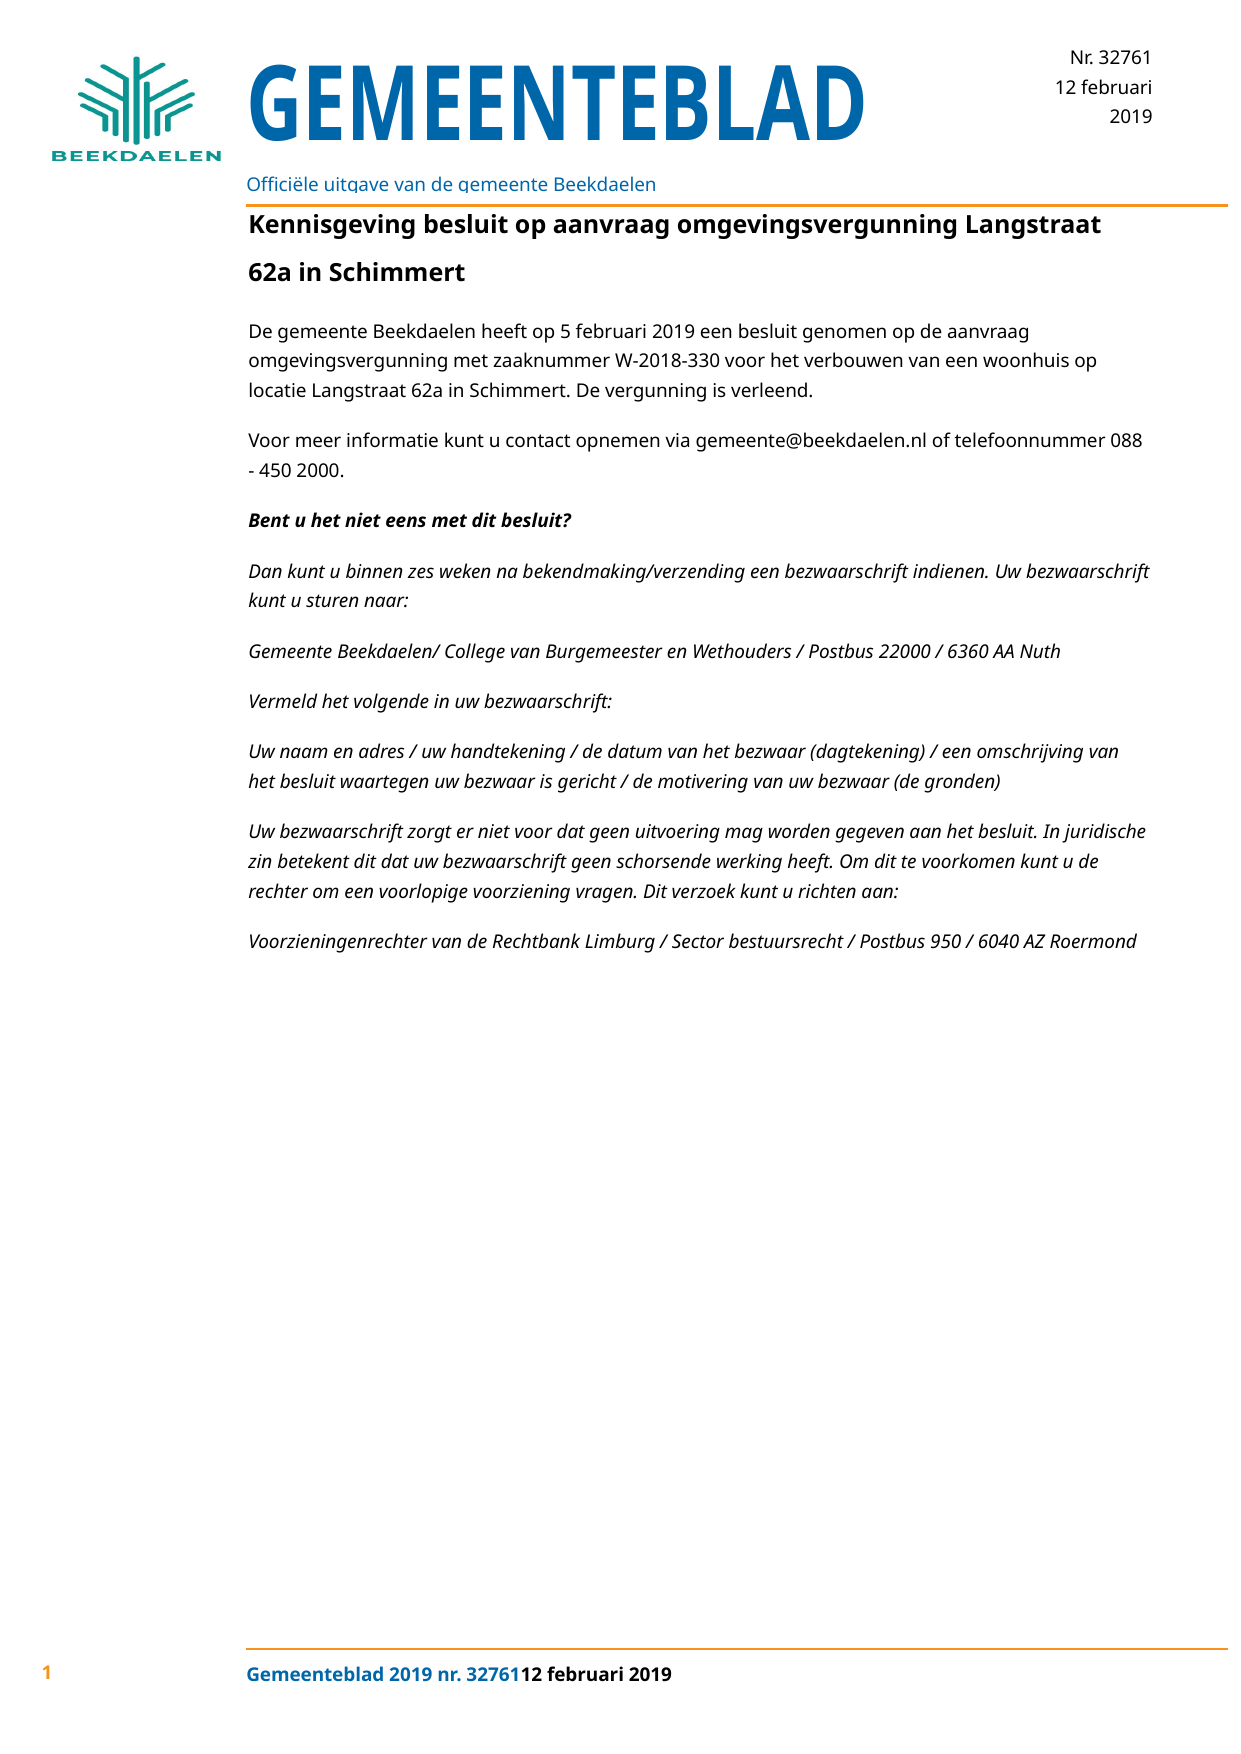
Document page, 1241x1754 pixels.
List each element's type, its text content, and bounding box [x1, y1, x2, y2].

text De gemeente Beekdaelen heeft op 5 februari 2019 een besluit genomen op de aanvraag omgevingsvergunning met zaaknummer W-2018-330 voor het verbouwen van een woonhuis op locatie Langstraat 62a in Schimmert. De vergunning is verleend. [248, 318, 1152, 403]
text Uw naam en adres / uw handtekening / de datum van het bezwaar (dagtekening) / een omschrijving van het besluit waartegen uw bezwaar is gericht / de motivering van uw bezwaar (de gronden) [248, 739, 1152, 794]
text Gemeente Beekdaelen/ College van Burgemeester en Wethouders / Postbus 22000 / 6360 AA Nuth [248, 638, 1152, 664]
text Uw bezwaarschrift zorgt er niet voor dat geen uitvoering mag worden gegeven aan het besluit. In juridische zin betekent dit dat uw bezwaarschrift geen schorsende werking heeft. Om dit te voorkomen kunt u de rechter om een voorlopige voorziening vragen. Dit verzoek kunt u richten aan: [248, 819, 1152, 904]
text Bent u het niet eens met dit besluit? [248, 507, 1152, 533]
text Dan kunt u binnen zes weken na bekendmaking/verzending een bezwaarschrift indienen. Uw bezwaarschrift kunt u sturen naar: [248, 558, 1152, 613]
picture [41, 47, 231, 172]
text Voorzieningenrechter van de Rechtbank Limburg / Sector bestuursrecht / Postbus 950 / 6040 AZ Roermond [248, 928, 1152, 954]
text Voor meer informatie kunt u contact opnemen via gemeente@beekdaelen.nl of telefoonnummer 088 - 450 2000. [248, 427, 1152, 483]
text Vermeld het volgende in uw bezwaarschrift: [248, 688, 1152, 714]
text Kennisgeving besluit op aanvraag omgevingsvergunning Langstraat 62a in Schimmert [248, 207, 1152, 288]
